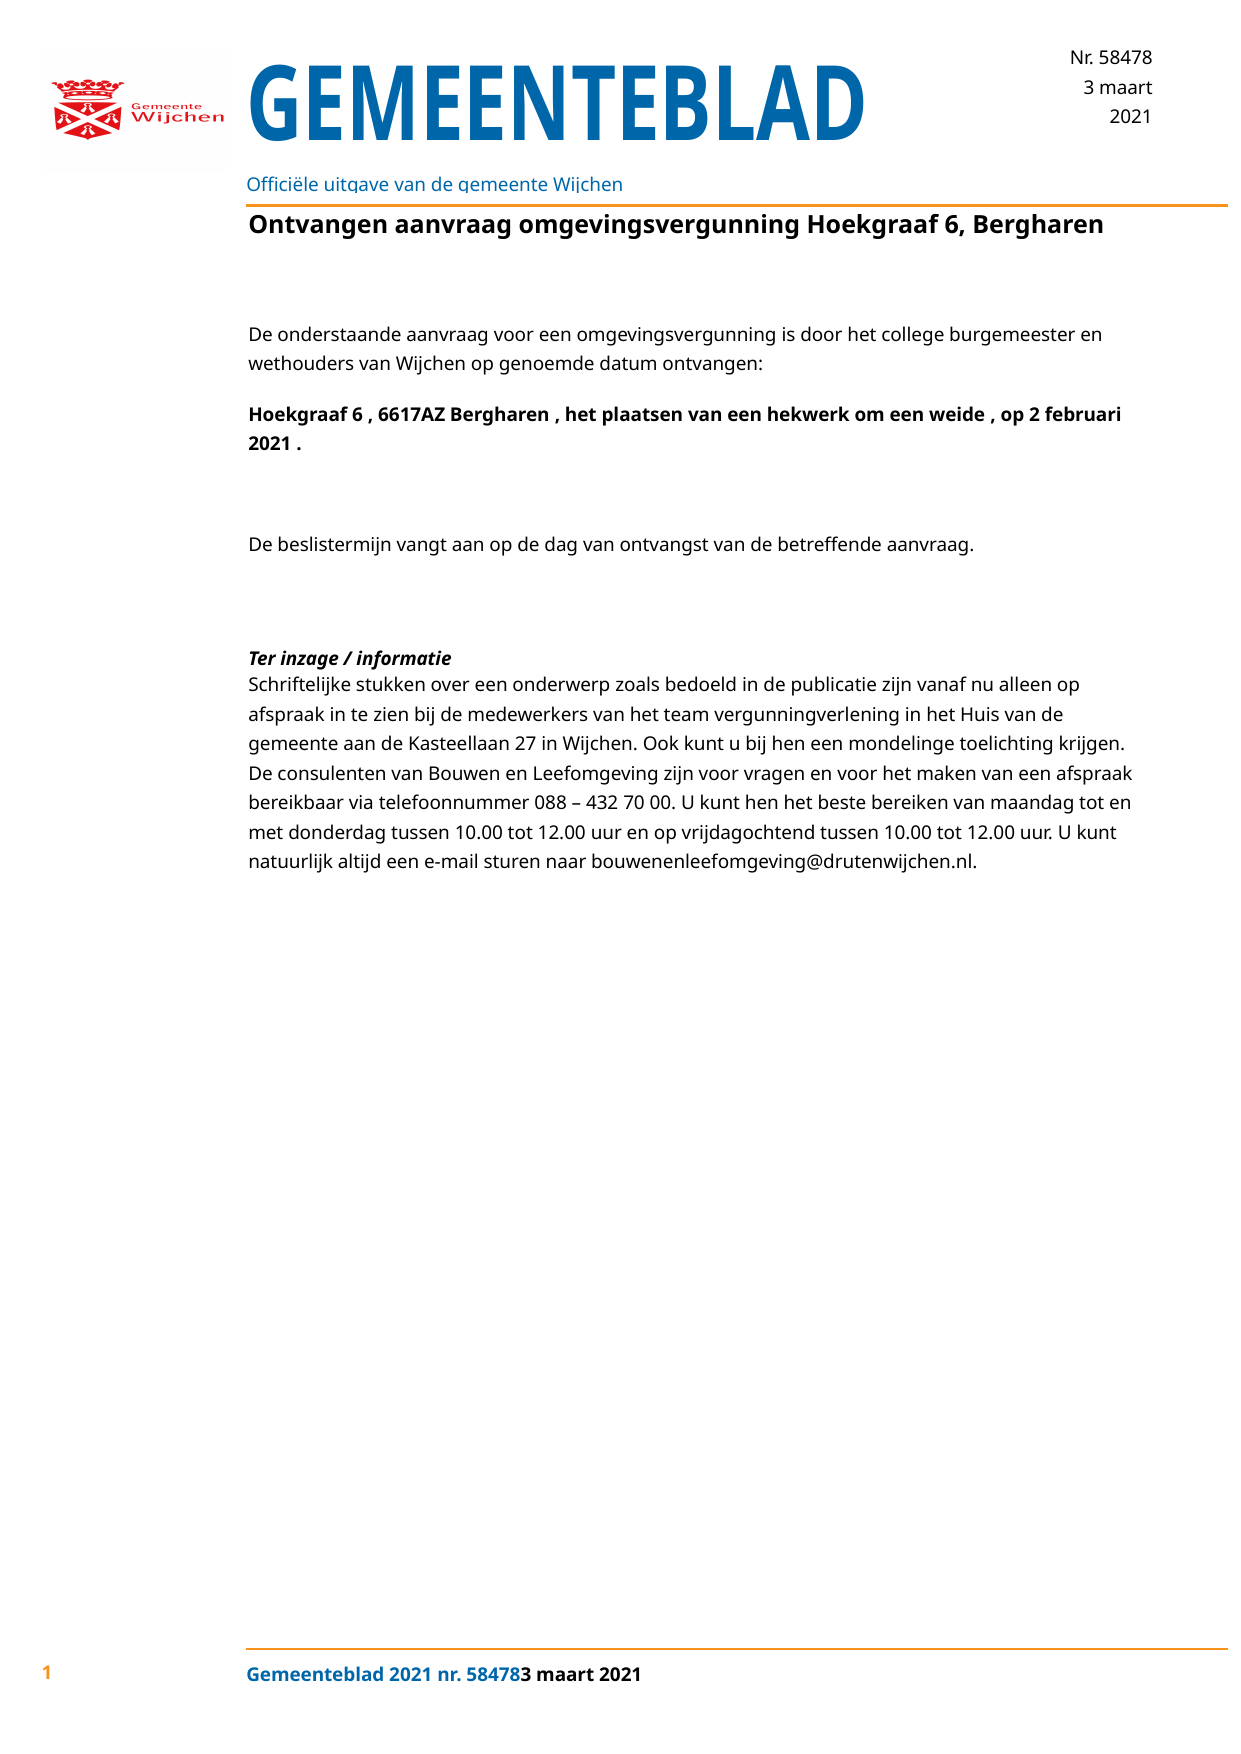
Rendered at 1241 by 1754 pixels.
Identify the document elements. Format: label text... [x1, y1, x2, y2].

text Ontvangen aanvraag omgevingsvergunning Hoekgraaf 6, Bergharen [248, 207, 1152, 241]
text De beslistermijn vangt aan op de dag van ontvangst van de betreffende aanvraag. [248, 531, 1152, 557]
text Hoekgraaf 6 , 6617AZ Bergharen , het plaatsen van een hekwerk om een weide , op 2 februari 2021 . [248, 401, 1152, 456]
text Ter inzage / informatie [248, 646, 1152, 671]
text Schriftelijke stukken over een onderwerp zoals bedoeld in de publicatie zijn vanaf nu alleen op afspraak in te zien bij de medewerkers van het team vergunningverlening in het Huis van de gemeente aan de Kasteellaan 27 in Wijchen. Ook kunt u bij hen een mondelinge toelichting krijgen. De consulenten van Bouwen en Leefomgeving zijn voor vragen en voor het maken van een afspraak bereikbaar via telefoonnummer 088 – 432 70 00. U kunt hen het beste bereiken van maandag tot en met donderdag tussen 10.00 tot 12.00 uur en op vrijdagochtend tussen 10.00 tot 12.00 uur. U kunt natuurlijk altijd een e-mail sturen naar bouwenenleefomgeving@drutenwijchen.nl. [248, 671, 1152, 874]
text De onderstaande aanvraag voor een omgevingsvergunning is door het college burgemeester en wethouders van Wijchen op genoemde datum ontvangen: [248, 321, 1152, 376]
picture [41, 47, 231, 172]
